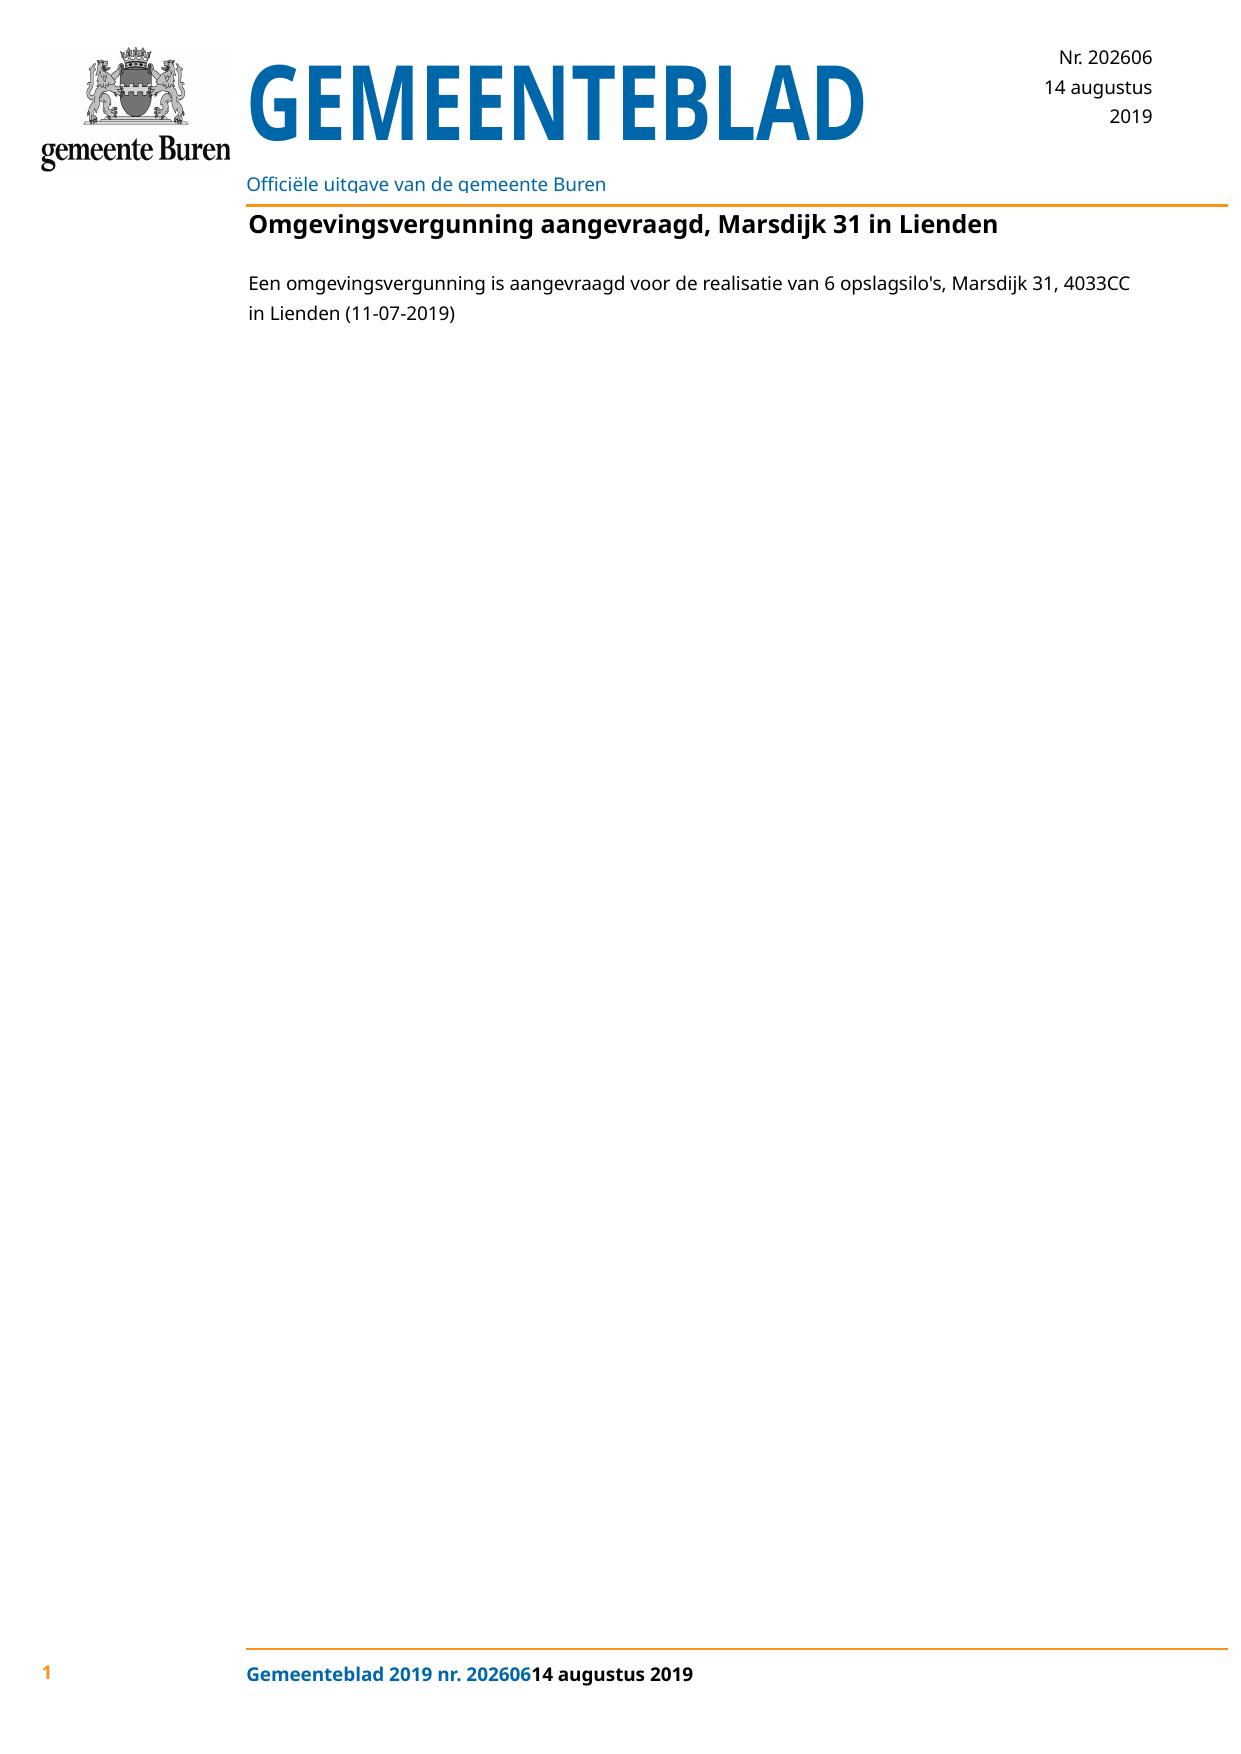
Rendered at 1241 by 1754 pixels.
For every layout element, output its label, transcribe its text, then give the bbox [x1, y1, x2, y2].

text Omgevingsvergunning aangevraagd, Marsdijk 31 in Lienden [248, 207, 1152, 241]
picture [41, 47, 231, 172]
text Een omgevingsvergunning is aangevraagd voor de realisatie van 6 opslagsilo's, Marsdijk 31, 4033CC in Lienden (11-07-2019) [248, 270, 1152, 326]
